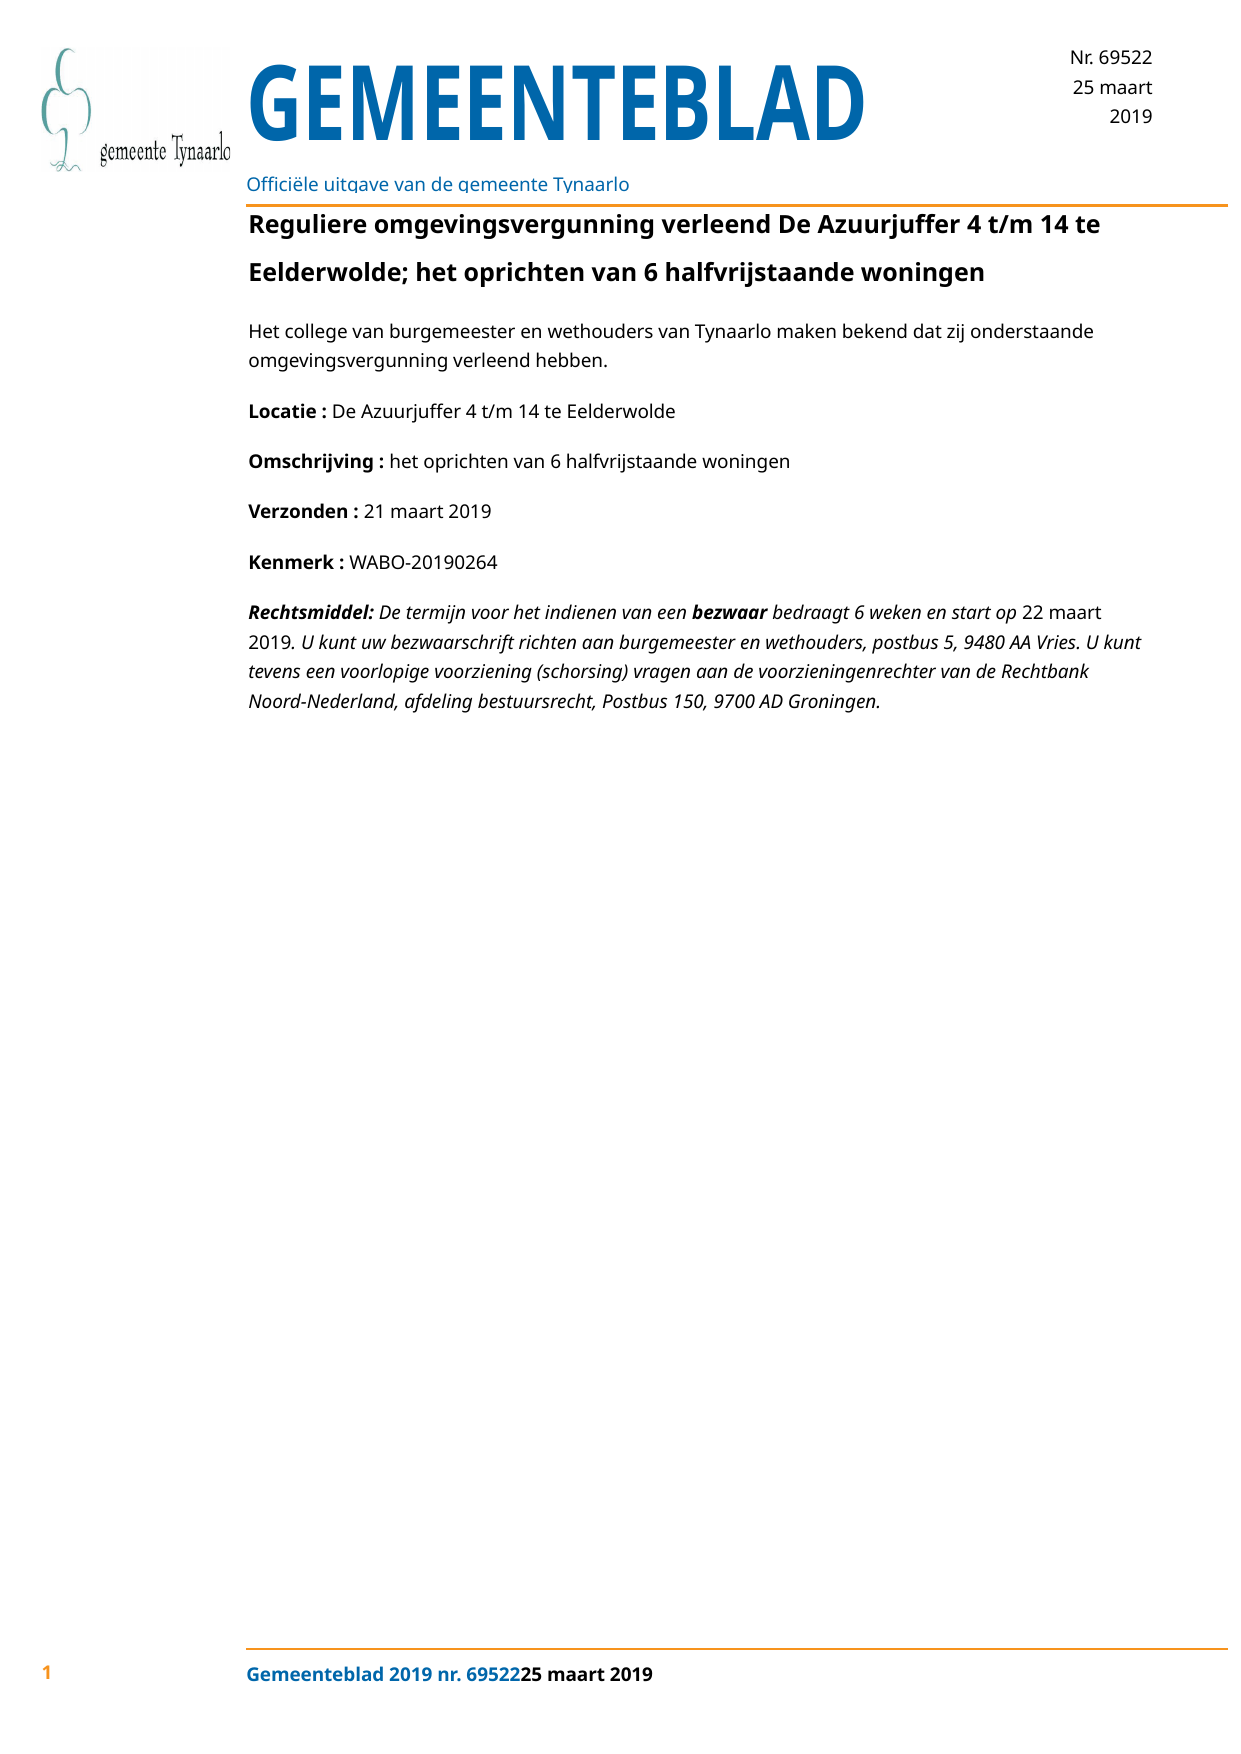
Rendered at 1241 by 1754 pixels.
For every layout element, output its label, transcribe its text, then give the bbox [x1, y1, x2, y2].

text Locatie : De Azuurjuffer 4 t/m 14 te Eelderwolde [248, 398, 1152, 424]
picture [41, 47, 231, 172]
text Reguliere omgevingsvergunning verleend De Azuurjuffer 4 t/m 14 te Eelderwolde; het oprichten van 6 halfvrijstaande woningen [248, 207, 1152, 288]
text Rechtsmiddel: De termijn voor het indienen van een bezwaar bedraagt 6 weken en start op 22 maart 2019. U kunt uw bezwaarschrift richten aan burgemeester en wethouders, postbus 5, 9480 AA Vries. U kunt tevens een voorlopige voorziening (schorsing) vragen aan de voorzieningenrechter van de Rechtbank Noord-Nederland, afdeling bestuursrecht, Postbus 150, 9700 AD Groningen. [248, 599, 1152, 714]
text Verzonden : 21 maart 2019 [248, 499, 1152, 524]
text Het college van burgemeester en wethouders van Tynaarlo maken bekend dat zij onderstaande omgevingsvergunning verleend hebben. [248, 318, 1152, 373]
text Kenmerk : WABO-20190264 [248, 549, 1152, 575]
text Omschrijving : het oprichten van 6 halfvrijstaande woningen [248, 448, 1152, 474]
